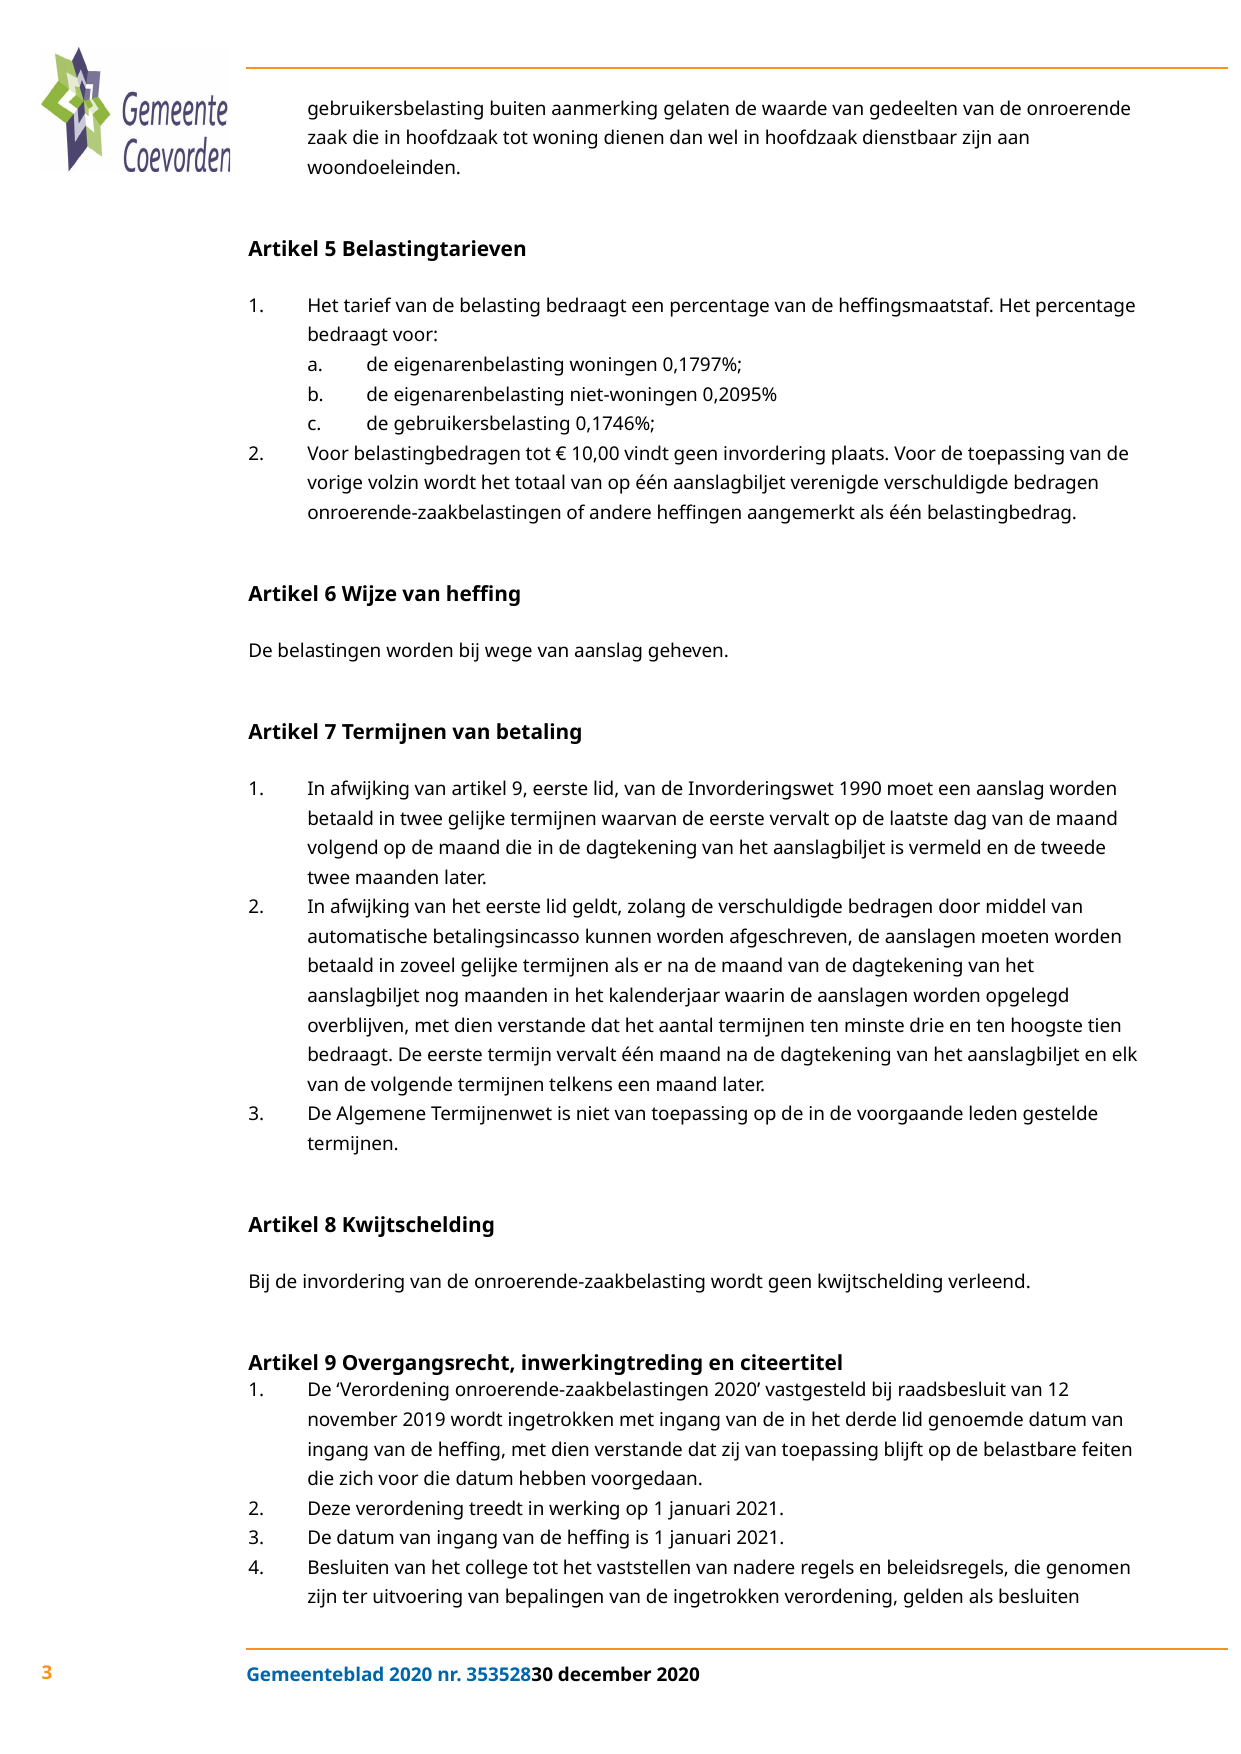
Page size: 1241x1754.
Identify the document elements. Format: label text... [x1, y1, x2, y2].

list In afwijking van het eerste lid geldt, zolang de verschuldigde bedragen door middel van automatische betalingsincasso kunnen worden afgeschreven, de aanslagen moeten worden betaald in zoveel gelijke termijnen als er na de maand van de dagtekening van het aanslagbiljet nog maanden in het kalenderjaar waarin de aanslagen worden opgelegd overblijven, met dien verstande dat het aantal termijnen ten minste drie en ten hoogste tien bedraagt. De eerste termijn vervalt één maand na de dagtekening van het aanslagbiljet en elk van de volgende termijnen telkens een maand later. [248, 893, 1152, 1097]
list de eigenarenbelasting woningen 0,1797%; [307, 351, 1152, 377]
text Artikel 7 Termijnen van betaling [248, 717, 1152, 746]
list Besluiten van het college tot het vaststellen van nadere regels en beleidsregels, die genomen zijn ter uitvoering van bepalingen van de ingetrokken verordening, gelden als besluiten [248, 1554, 1152, 1609]
text De belastingen worden bij wege van aanslag geheven. [248, 637, 1152, 663]
list gebruikersbelasting buiten aanmerking gelaten de waarde van gedeelten van de onroerende zaak die in hoofdzaak tot woning dienen dan wel in hoofdzaak dienstbaar zijn aan woondoeleinden. [248, 95, 1152, 180]
text Artikel 5 Belastingtarieven [248, 234, 1152, 262]
list Deze verordening treedt in werking op 1 januari 2021. [248, 1495, 1152, 1521]
list De ‘Verordening onroerende-zaakbelastingen 2020’ vastgesteld bij raadsbesluit van 12 november 2019 wordt ingetrokken met ingang van de in het derde lid genoemde datum van ingang van de heffing, met dien verstande dat zij van toepassing blijft op de belastbare feiten die zich voor die datum hebben voorgedaan. [248, 1377, 1152, 1491]
text Artikel 6 Wijze van heffing [248, 579, 1152, 607]
text Artikel 9 Overgangsrecht, inwerkingtreding en citeertitel [248, 1348, 1152, 1377]
text Artikel 8 Kwijtschelding [248, 1210, 1152, 1238]
text Bij de invordering van de onroerende-zaakbelasting wordt geen kwijtschelding verleend. [248, 1268, 1152, 1294]
list Voor belastingbedragen tot € 10,00 vindt geen invordering plaats. Voor de toepassing van de vorige volzin wordt het totaal van op één aanslagbiljet verenigde verschuldigde bedragen onroerende-zaakbelastingen of andere heffingen aangemerkt als één belastingbedrag. [248, 440, 1152, 525]
list De datum van ingang van de heffing is 1 januari 2021. [248, 1524, 1152, 1550]
list In afwijking van artikel 9, eerste lid, van de Invorderingswet 1990 moet een aanslag worden betaald in twee gelijke termijnen waarvan de eerste vervalt op de laatste dag van de maand volgend op de maand die in de dagtekening van het aanslagbiljet is vermeld en de tweede twee maanden later. [248, 775, 1152, 889]
list de gebruikersbelasting 0,1746%; [307, 410, 1152, 436]
list de eigenarenbelasting niet-woningen 0,2095% [307, 381, 1152, 406]
list Het tarief van de belasting bedraagt een percentage van de heffingsmaatstaf. Het percentage bedraagt voor: [248, 292, 1152, 347]
picture [41, 47, 231, 172]
list De Algemene Termijnenwet is niet van toepassing op de in de voorgaande leden gestelde termijnen. [248, 1101, 1152, 1156]
